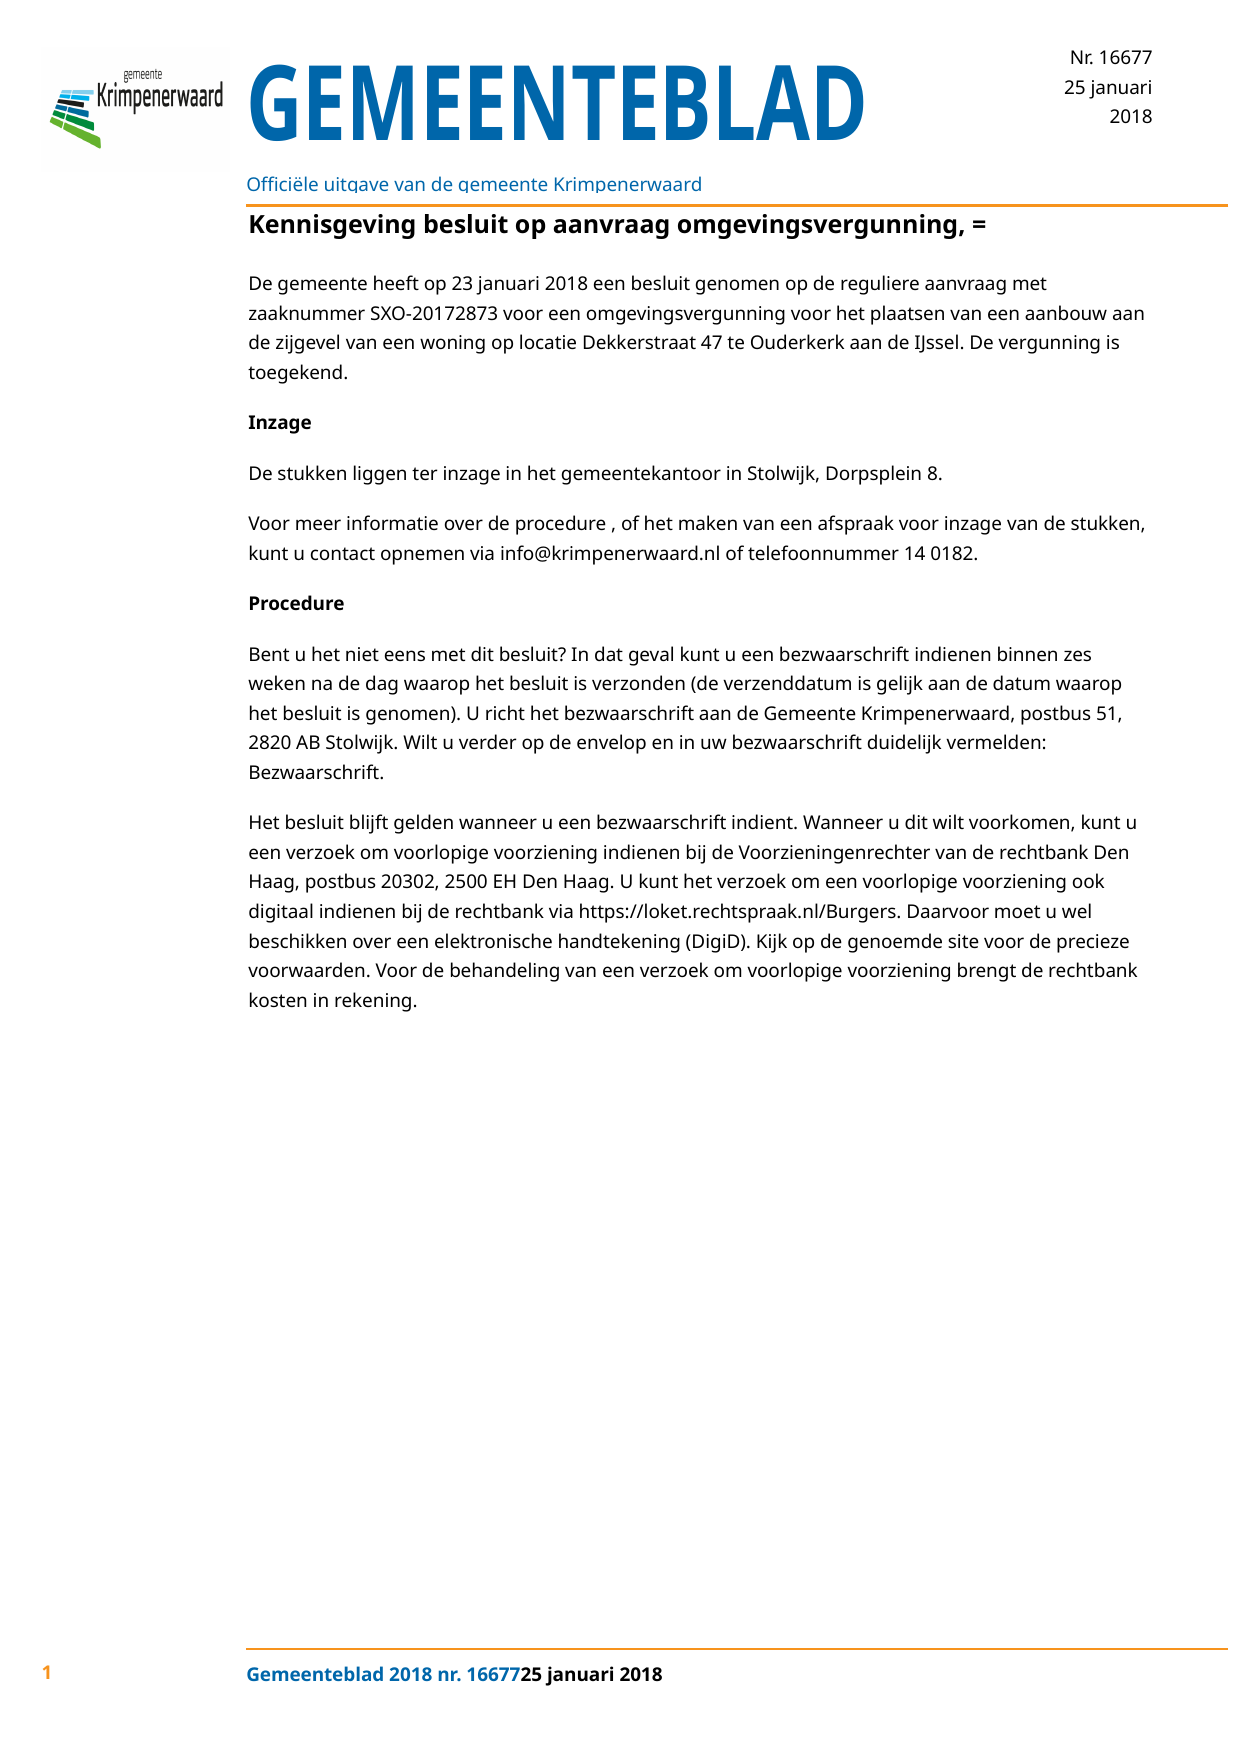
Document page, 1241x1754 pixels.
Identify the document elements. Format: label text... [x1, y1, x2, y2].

picture [41, 47, 231, 172]
text Procedure [248, 590, 1152, 616]
text De gemeente heeft op 23 januari 2018 een besluit genomen op de reguliere aanvraag met zaaknummer SXO-20172873 voor een omgevingsvergunning voor het plaatsen van een aanbouw aan de zijgevel van een woning op locatie Dekkerstraat 47 te Ouderkerk aan de IJssel. De vergunning is toegekend. [248, 270, 1152, 385]
text De stukken liggen ter inzage in het gemeentekantoor in Stolwijk, Dorpsplein 8. [248, 460, 1152, 486]
text Voor meer informatie over de procedure , of het maken van een afspraak voor inzage van de stukken, kunt u contact opnemen via info@krimpenerwaard.nl of telefoonnummer 14 0182. [248, 510, 1152, 566]
text Het besluit blijft gelden wanneer u een bezwaarschrift indient. Wanneer u dit wilt voorkomen, kunt u een verzoek om voorlopige voorziening indienen bij de Voorzieningenrechter van de rechtbank Den Haag, postbus 20302, 2500 EH Den Haag. U kunt het verzoek om een voorlopige voorziening ook digitaal indienen bij de rechtbank via https://loket.rechtspraak.nl/Burgers. Daarvoor moet u wel beschikken over een elektronische handtekening (DigiD). Kijk op de genoemde site voor de precieze voorwaarden. Voor de behandeling van een verzoek om voorlopige voorziening brengt de rechtbank kosten in rekening. [248, 809, 1152, 1013]
text Inzage [248, 409, 1152, 435]
text Bent u het niet eens met dit besluit? In dat geval kunt u een bezwaarschrift indienen binnen zes weken na de dag waarop het besluit is verzonden (de verzenddatum is gelijk aan de datum waarop het besluit is genomen). U richt het bezwaarschrift aan de Gemeente Krimpenerwaard, postbus 51, 2820 AB Stolwijk. Wilt u verder op de envelop en in uw bezwaarschrift duidelijk vermelden: Bezwaarschrift. [248, 641, 1152, 785]
text Kennisgeving besluit op aanvraag omgevingsvergunning, = [248, 207, 1152, 241]
